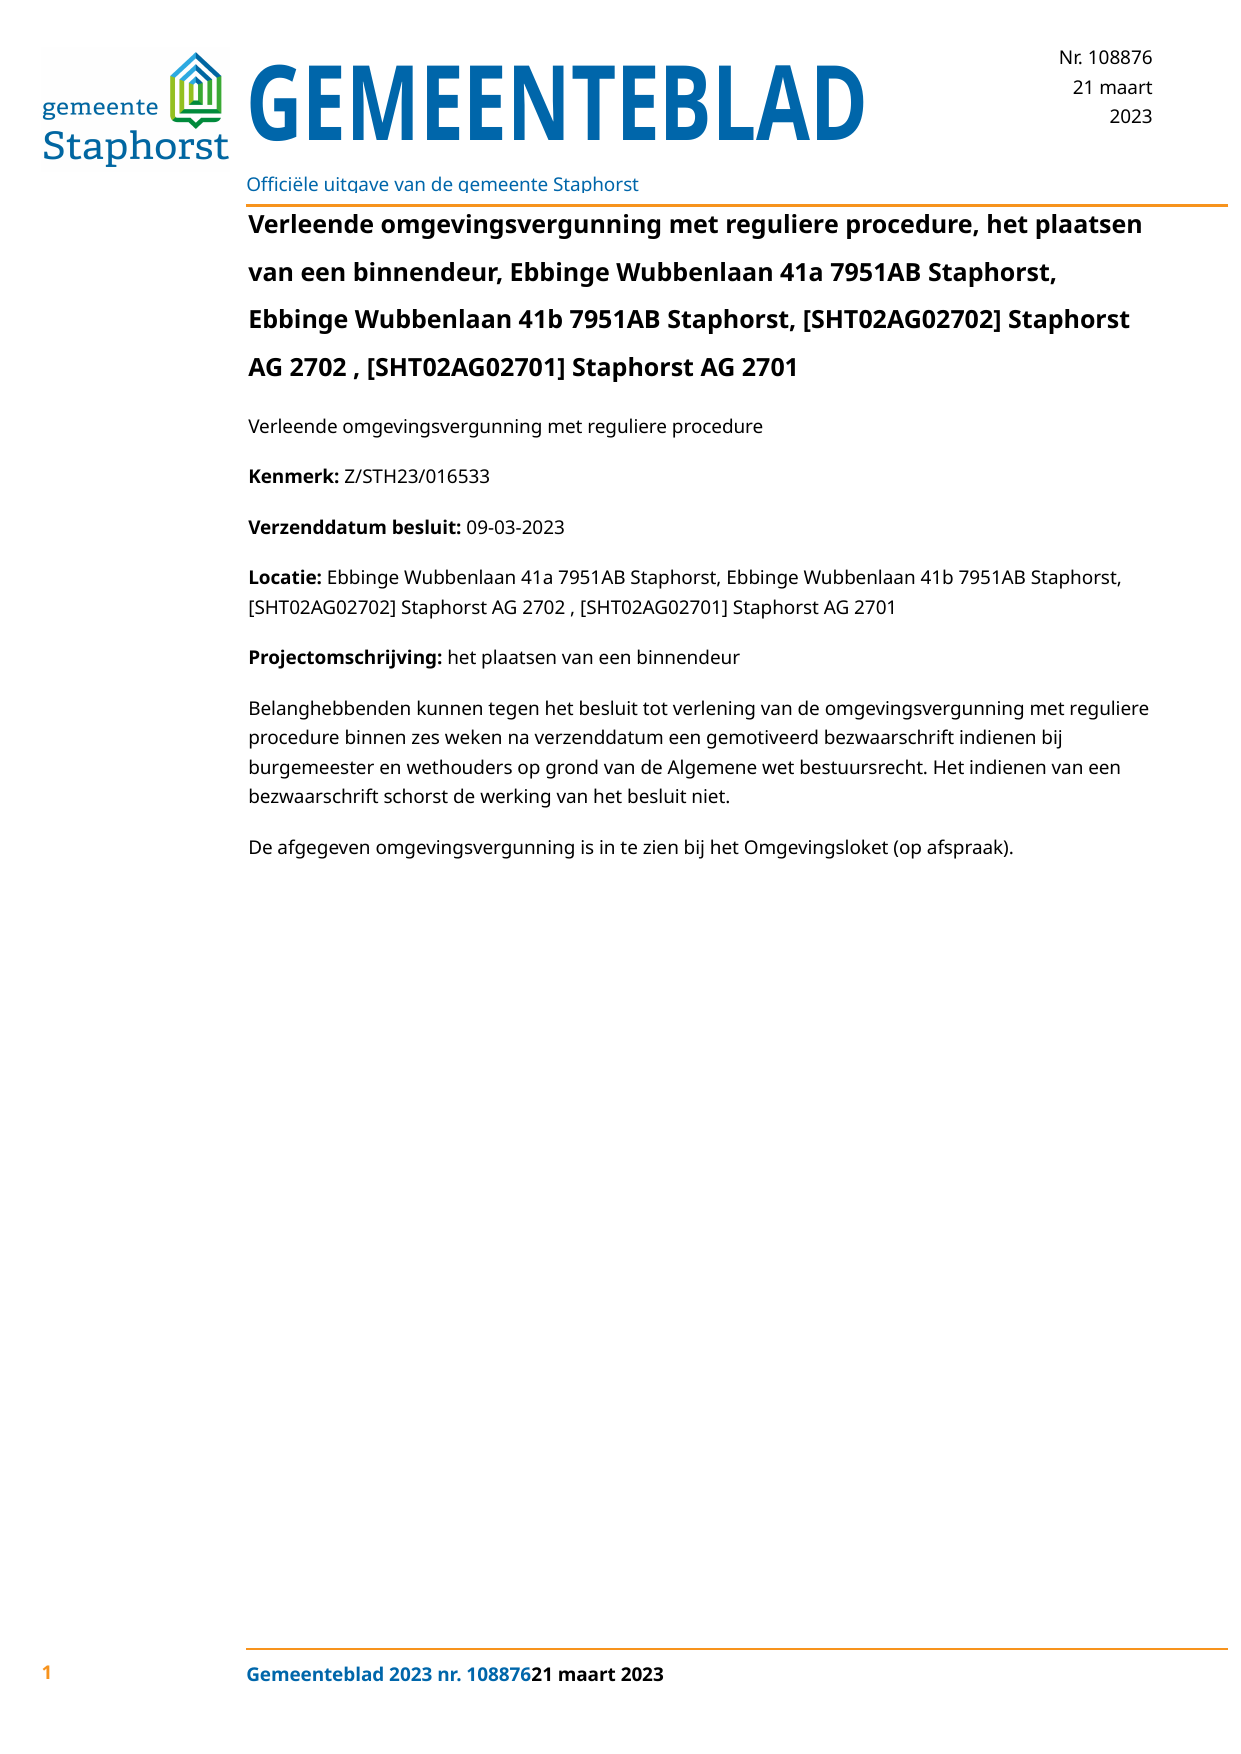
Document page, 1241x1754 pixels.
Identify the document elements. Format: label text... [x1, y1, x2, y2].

text Verleende omgevingsvergunning met reguliere procedure [248, 413, 1152, 439]
text Locatie: Ebbinge Wubbenlaan 41a 7951AB Staphorst, Ebbinge Wubbenlaan 41b 7951AB Staphorst, [SHT02AG02702] Staphorst AG 2702 , [SHT02AG02701] Staphorst AG 2701 [248, 564, 1152, 620]
picture [41, 47, 231, 172]
text Belanghebbenden kunnen tegen het besluit tot verlening van de omgevingsvergunning met reguliere procedure binnen zes weken na verzenddatum een gemotiveerd bezwaarschrift indienen bij burgemeester en wethouders op grond van de Algemene wet bestuursrecht. Het indienen van een bezwaarschrift schorst de werking van het besluit niet. [248, 695, 1152, 809]
text De afgegeven omgevingsvergunning is in te zien bij het Omgevingsloket (op afspraak). [248, 834, 1152, 860]
text Projectomschrijving: het plaatsen van een binnendeur [248, 644, 1152, 670]
text Verleende omgevingsvergunning met reguliere procedure, het plaatsen van een binnendeur, Ebbinge Wubbenlaan 41a 7951AB Staphorst, Ebbinge Wubbenlaan 41b 7951AB Staphorst, [SHT02AG02702] Staphorst AG 2702 , [SHT02AG02701] Staphorst AG 2701 [248, 207, 1152, 384]
text Kenmerk: Z/STH23/016533 [248, 463, 1152, 489]
text Verzenddatum besluit: 09-03-2023 [248, 514, 1152, 540]
